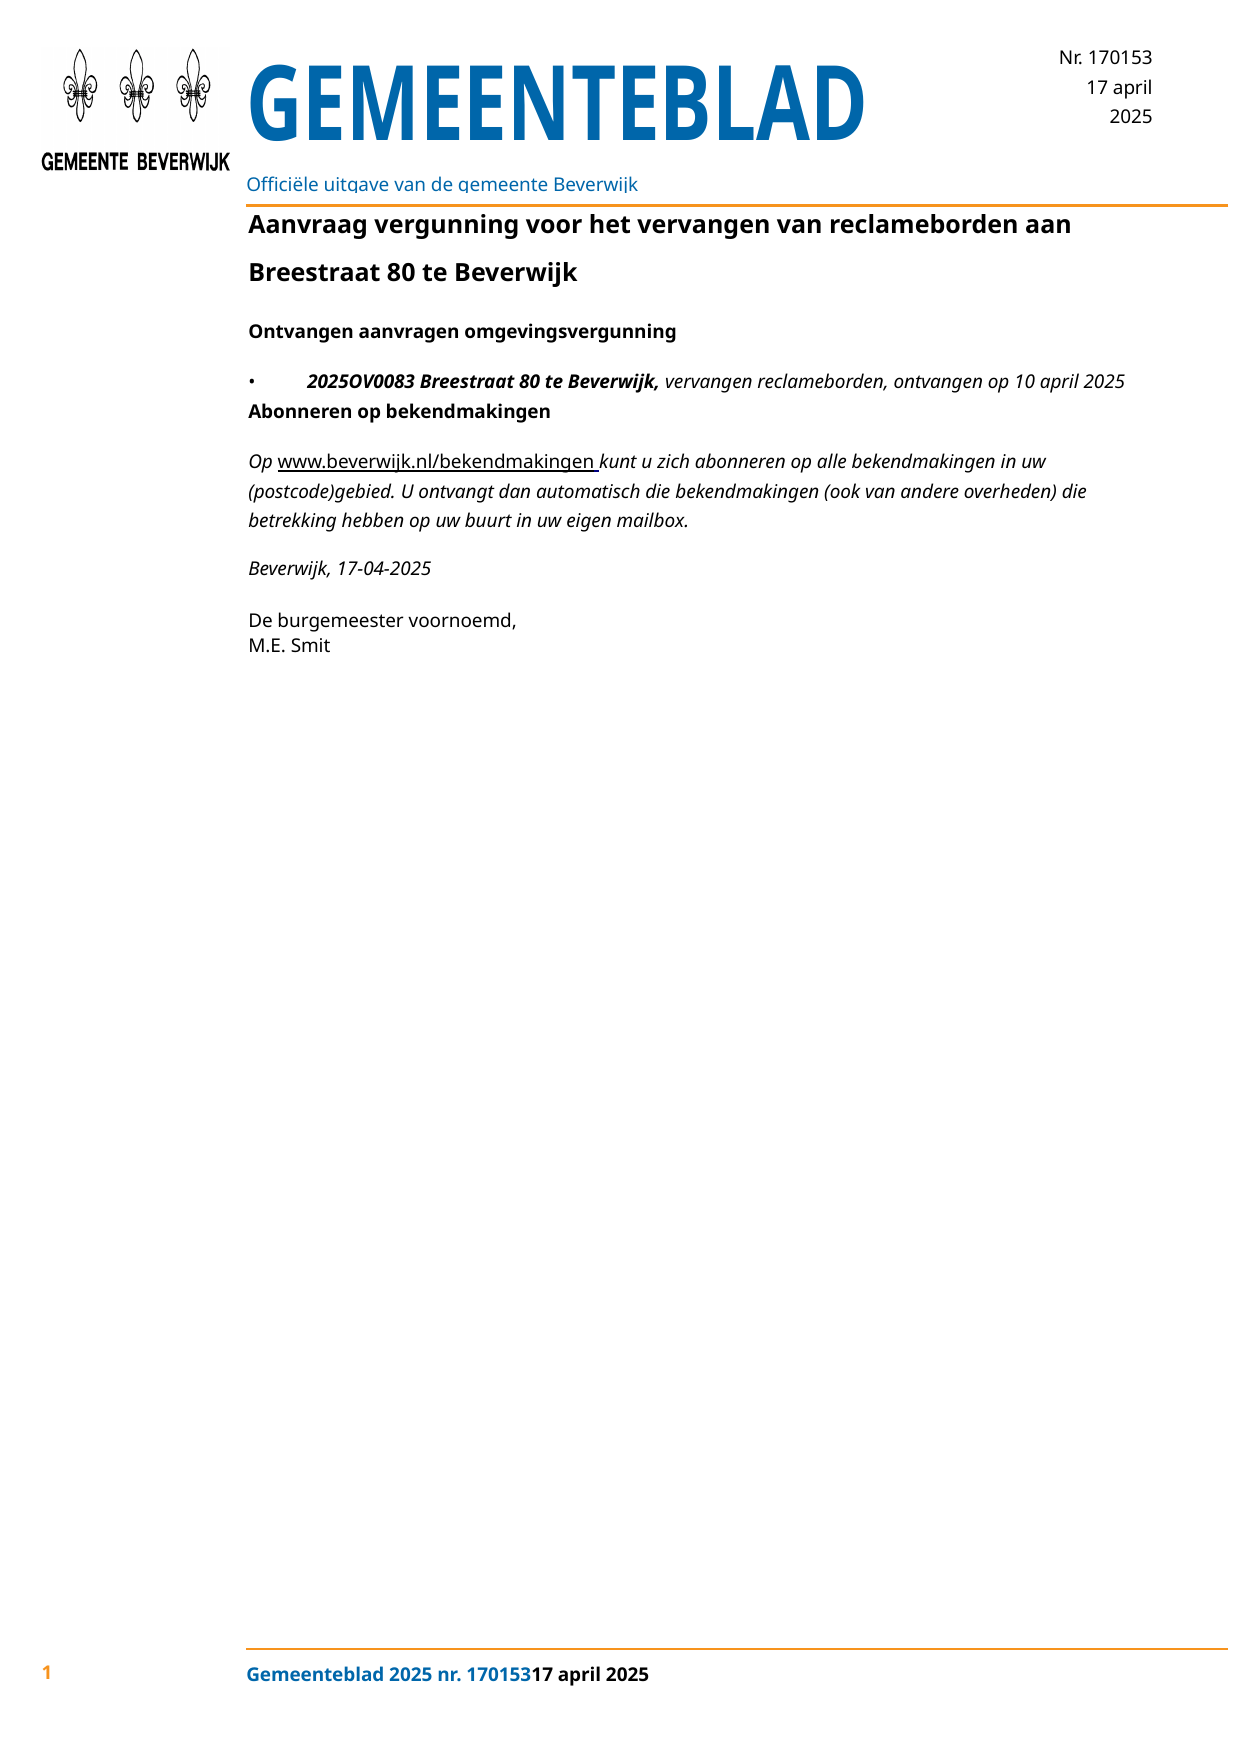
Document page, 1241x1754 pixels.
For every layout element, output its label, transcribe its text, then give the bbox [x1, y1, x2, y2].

text Aanvraag vergunning voor het vervangen van reclameborden aan Breestraat 80 te Beverwijk [248, 207, 1152, 288]
picture [41, 47, 231, 172]
text Ontvangen aanvragen omgevingsvergunning [248, 318, 1152, 344]
text Beverwijk, 17-04-2025 [248, 555, 1152, 581]
text M.E. Smit [248, 632, 1152, 658]
list 2025OV0083 Breestraat 80 te Beverwijk, vervangen reclameborden, ontvangen op 10 april 2025 [248, 368, 1152, 394]
text Op www.beverwijk.nl/bekendmakingen kunt u zich abonneren op alle bekendmakingen in uw (postcode)gebied. U ontvangt dan automatisch die bekendmakingen (ook van andere overheden) die betrekking hebben op uw buurt in uw eigen mailbox. [248, 448, 1152, 533]
text De burgemeester voornoemd, [248, 607, 1152, 632]
text Abonneren op bekendmakingen [248, 398, 1152, 424]
